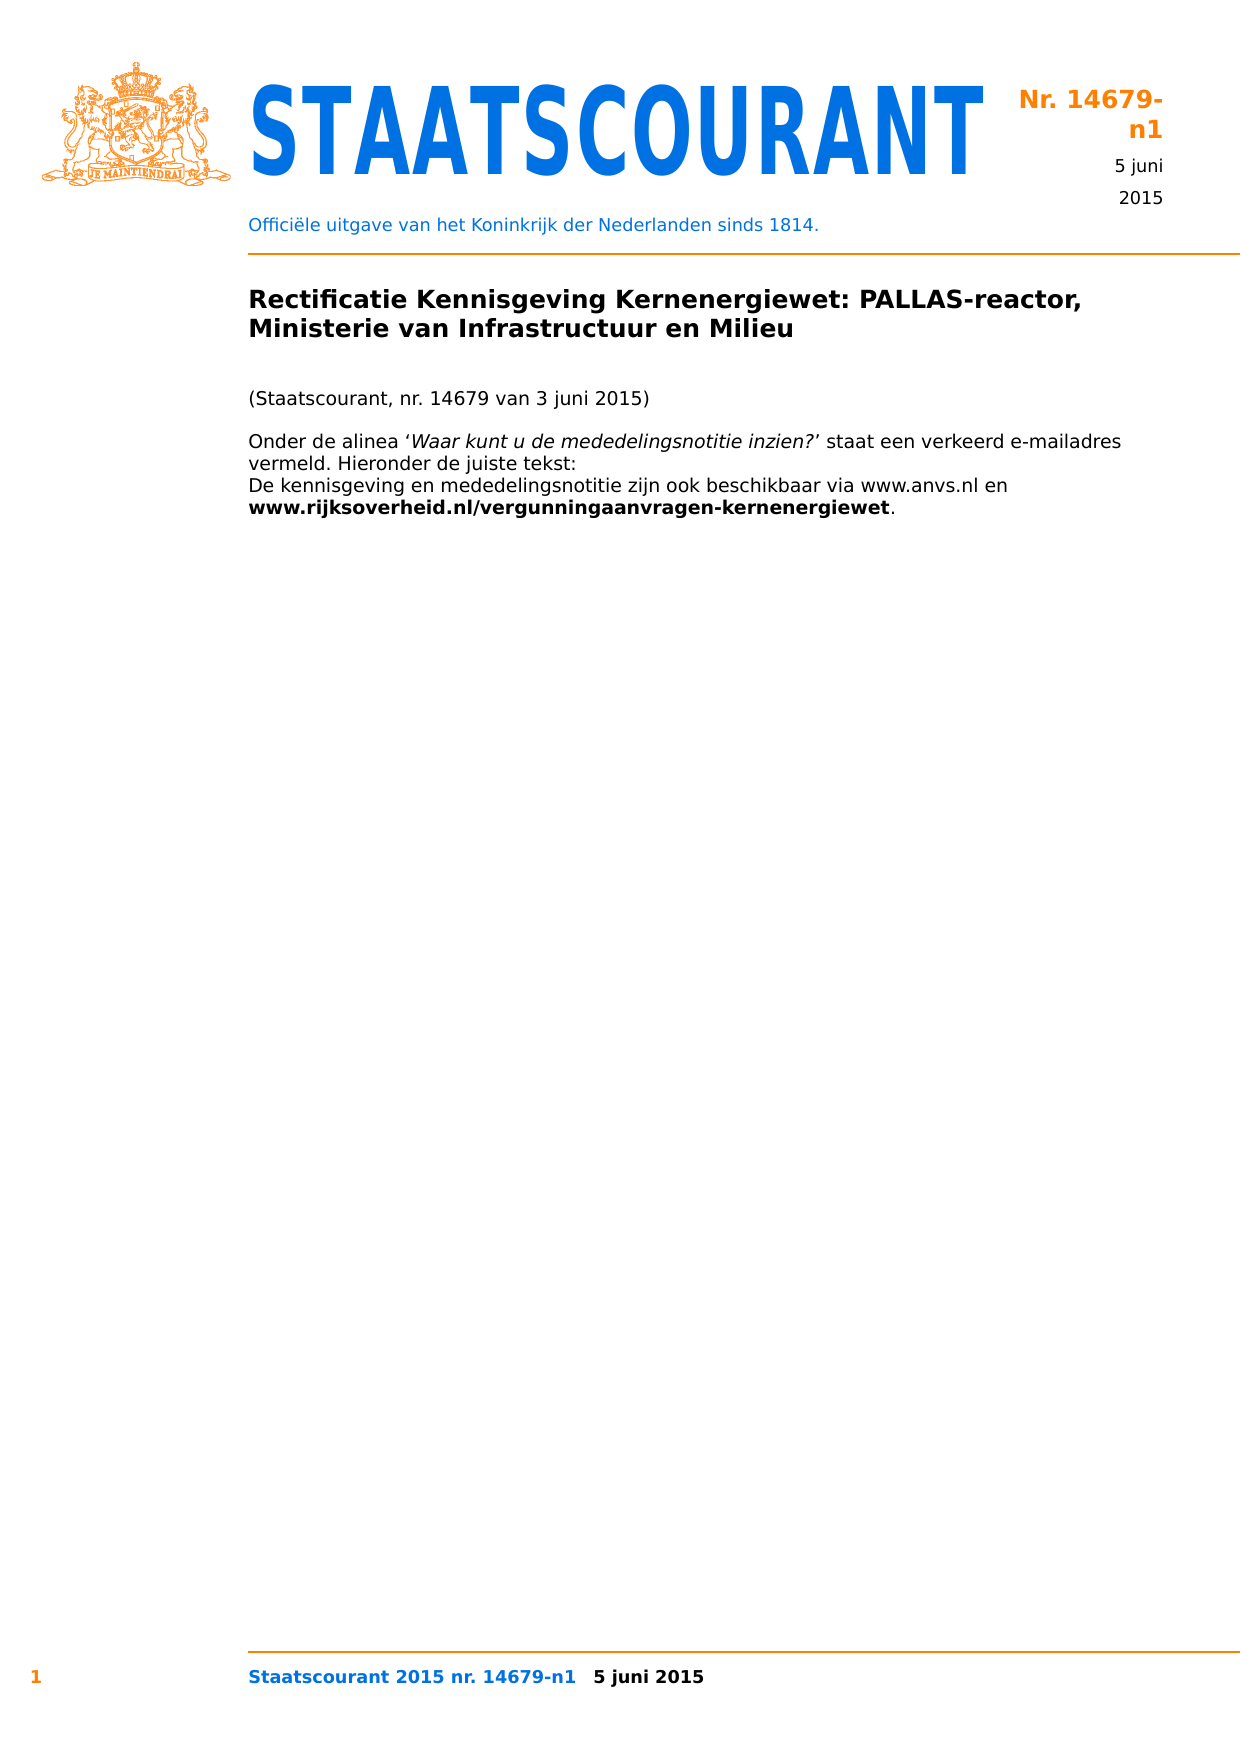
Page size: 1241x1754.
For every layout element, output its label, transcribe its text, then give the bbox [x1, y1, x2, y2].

picture [41, 62, 231, 186]
subtitle Rectificatie Kennisgeving Kernenergiewet: PALLAS-reactor, Ministerie van Infrastructuur en Milieu [248, 285, 1163, 344]
table_cell 5 juni [998, 150, 1240, 182]
text De kennisgeving en mededelingsnotitie zijn ook beschikbaar via www.anvs.nl en www.rijksoverheid.nl/vergunningaanvragen-kernenergiewet. [248, 475, 1163, 519]
table_header Nr. 14679-n1 [998, 62, 1240, 150]
text (Staatscourant, nr. 14679 van 3 juni 2015) [248, 387, 1163, 409]
table_header STAATSCOURANT [248, 62, 998, 215]
table_cell Officiële uitgave van het Koninkrijk der Nederlanden sinds 1814. [248, 215, 1240, 253]
text Onder de alinea ‘Waar kunt u de mededelingsnotitie inzien?’ staat een verkeerd e-mailadres vermeld. Hieronder de juiste tekst: [248, 431, 1163, 475]
table_header [25, 62, 248, 253]
table_cell 2015 [998, 183, 1240, 215]
